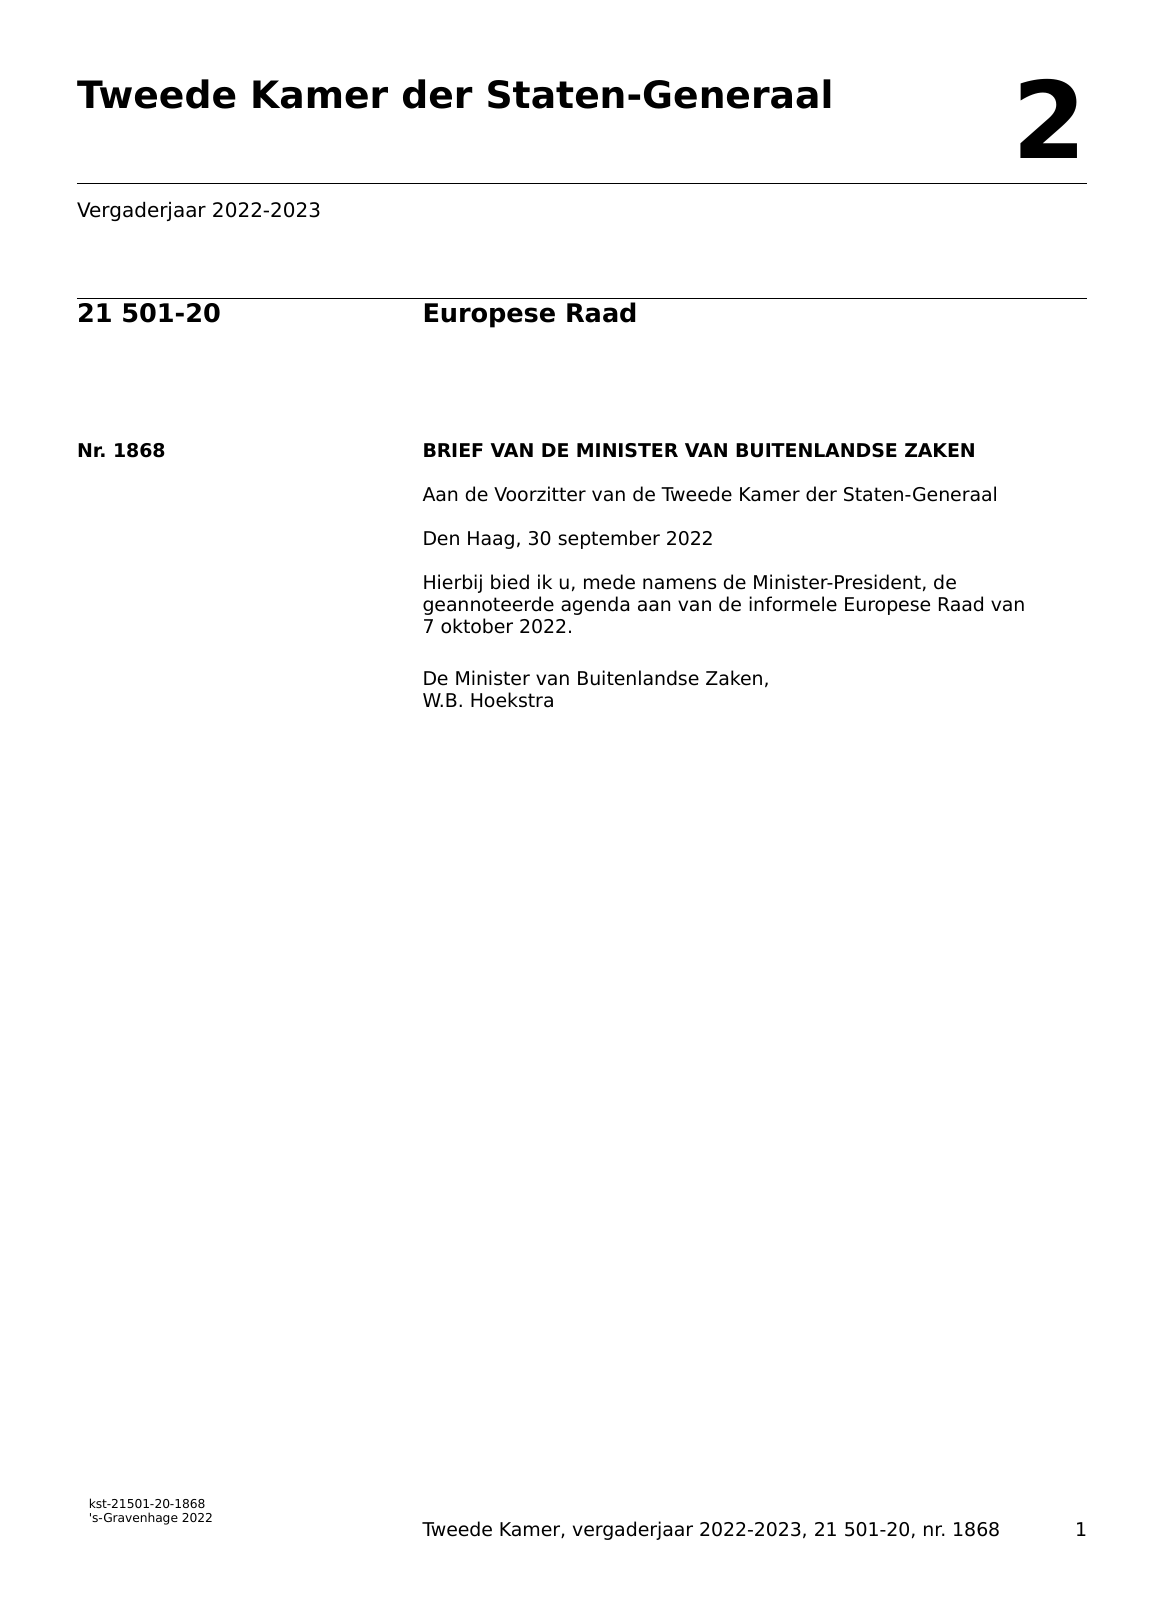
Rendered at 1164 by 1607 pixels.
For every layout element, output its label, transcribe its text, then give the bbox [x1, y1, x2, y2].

table_cell Vergaderjaar 2022-2023 [77, 184, 1087, 298]
subtitle 21 501-20 Europese Raad [77, 299, 1087, 329]
text 's-Gravenhage 2022 [88, 1511, 323, 1525]
text Den Haag, 30 september 2022 [422, 528, 1087, 550]
text De Minister van Buitenlandse Zaken, W.B. Hoekstra [422, 668, 1087, 712]
text kst-21501-20-1868 [88, 1497, 323, 1511]
text Hierbij bied ik u, mede namens de Minister-President, de geannoteerde agenda aan van de informele Europese Raad van 7 oktober 2022. [422, 572, 1087, 638]
text Aan de Voorzitter van de Tweede Kamer der Staten-Generaal [422, 484, 1087, 506]
subtitle Nr. 1868 BRIEF VAN DE MINISTER VAN BUITENLANDSE ZAKEN [77, 440, 1087, 462]
table_header Tweede Kamer der Staten-Generaal [77, 59, 886, 183]
table_header 2 [886, 59, 1087, 183]
